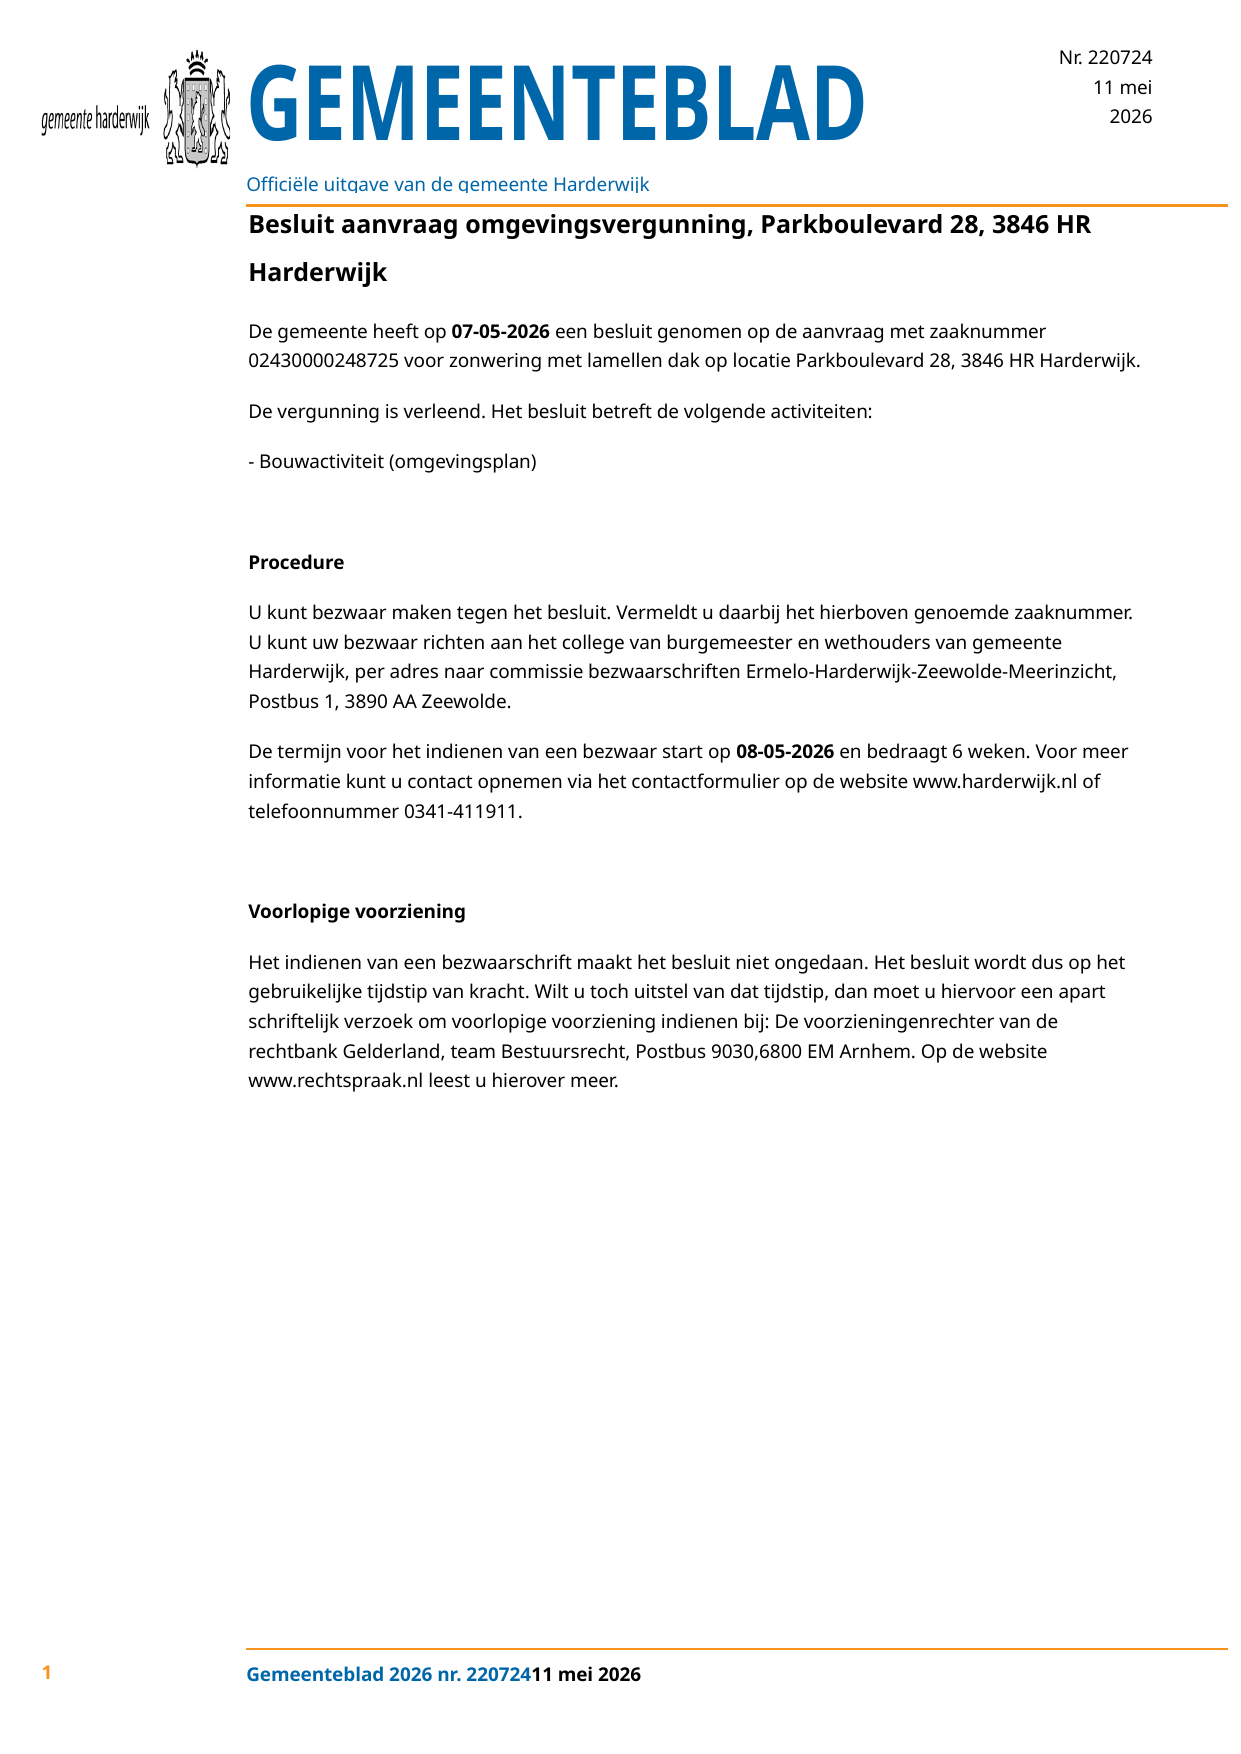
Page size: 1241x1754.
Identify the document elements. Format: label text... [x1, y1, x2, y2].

text Besluit aanvraag omgevingsvergunning, Parkboulevard 28, 3846 HR Harderwijk [248, 207, 1152, 288]
text De vergunning is verleend. Het besluit betreft de volgende activiteiten: [248, 398, 1152, 424]
text Het indienen van een bezwaarschrift maakt het besluit niet ongedaan. Het besluit wordt dus op het gebruikelijke tijdstip van kracht. Wilt u toch uitstel van dat tijdstip, dan moet u hiervoor een apart schriftelijk verzoek om voorlopige voorziening indienen bij: De voorzieningenrechter van de rechtbank Gelderland, team Bestuursrecht, Postbus 9030,6800 EM Arnhem. Op de website www.rechtspraak.nl leest u hierover meer. [248, 949, 1152, 1093]
text De termijn voor het indienen van een bezwaar start op 08-05-2026 en bedraagt 6 weken. Voor meer informatie kunt u contact opnemen via het contactformulier op de website www.harderwijk.nl of telefoonnummer 0341-411911. [248, 739, 1152, 824]
text De gemeente heeft op 07-05-2026 een besluit genomen op de aanvraag met zaaknummer 02430000248725 voor zonwering met lamellen dak op locatie Parkboulevard 28, 3846 HR Harderwijk. [248, 318, 1152, 373]
picture [41, 47, 231, 172]
text U kunt bezwaar maken tegen het besluit. Vermeldt u daarbij het hierboven genoemde zaaknummer. U kunt uw bezwaar richten aan het college van burgemeester en wethouders van gemeente Harderwijk, per adres naar commissie bezwaarschriften Ermelo-Harderwijk-Zeewolde-Meerinzicht, Postbus 1, 3890 AA Zeewolde. [248, 599, 1152, 714]
text - Bouwactiviteit (omgevingsplan) [248, 448, 1152, 474]
text Voorlopige voorziening [248, 899, 1152, 924]
text Procedure [248, 549, 1152, 575]
